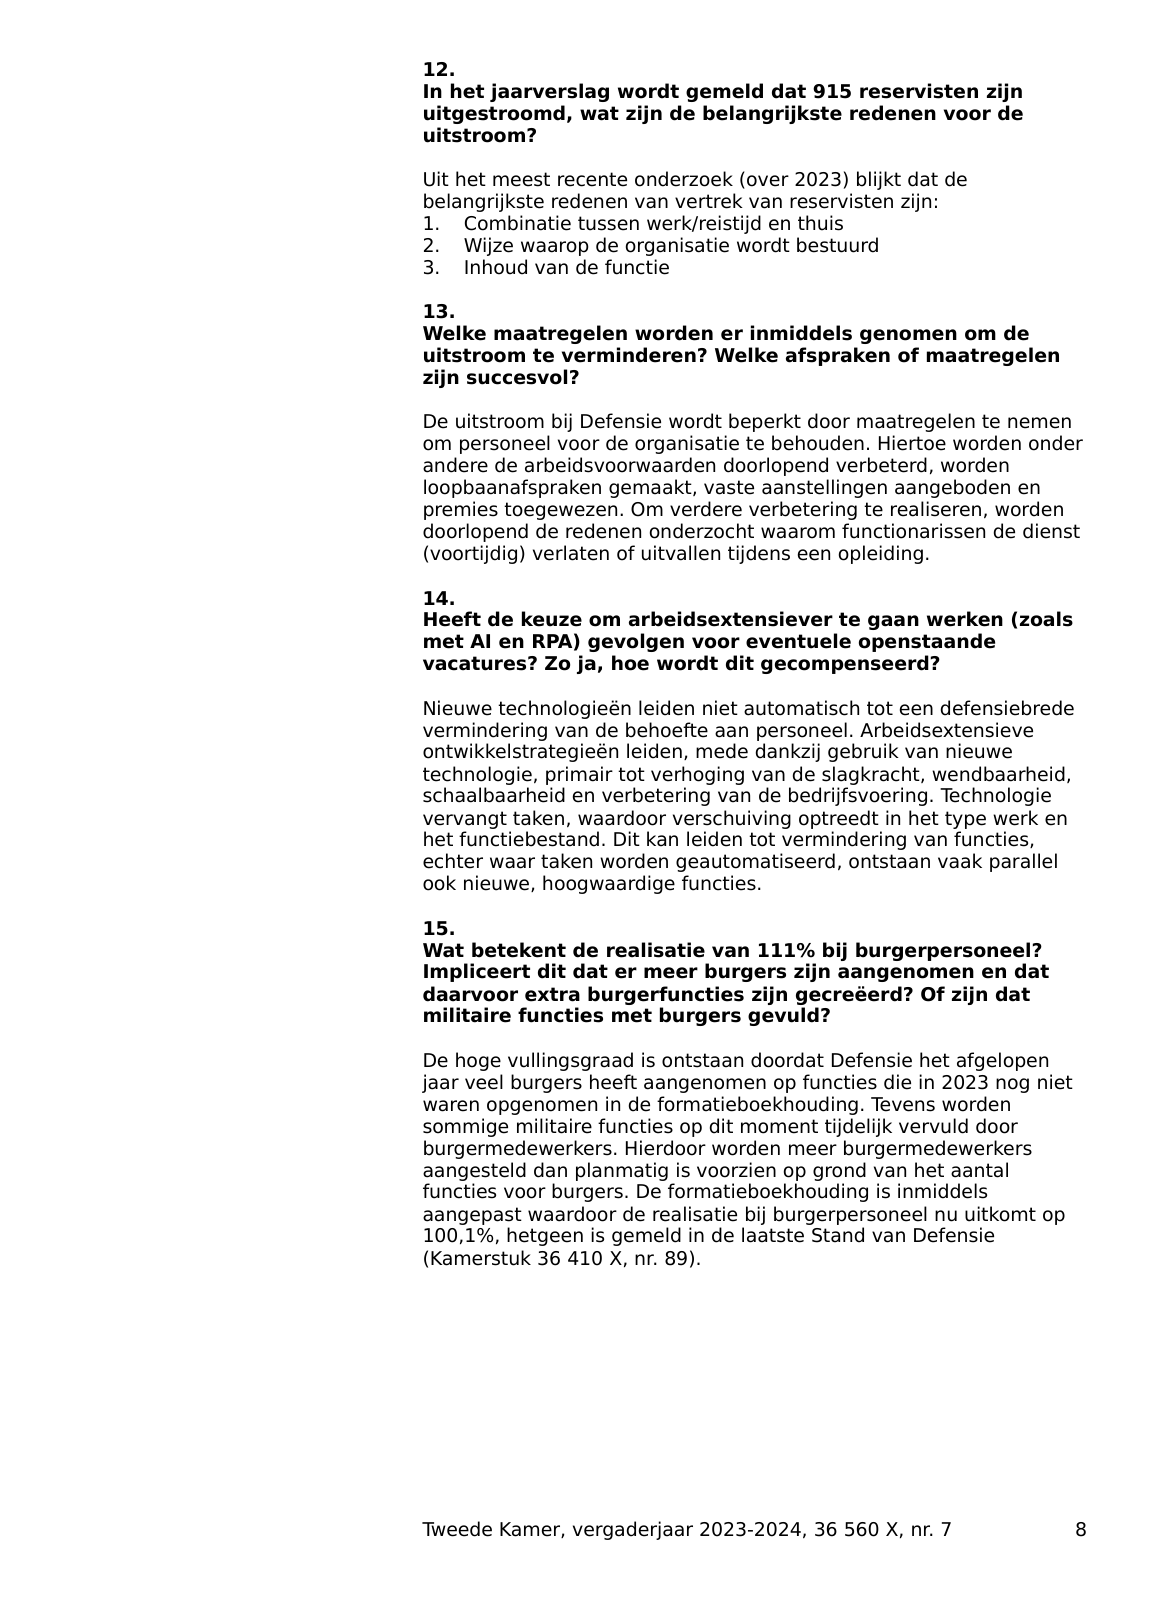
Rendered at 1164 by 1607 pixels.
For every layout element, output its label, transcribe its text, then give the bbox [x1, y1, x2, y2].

text 2. Wijze waarop de organisatie wordt bestuurd [422, 235, 1087, 257]
text De hoge vullingsgraad is ontstaan doordat Defensie het afgelopen jaar veel burgers heeft aangenomen op functies die in 2023 nog niet waren opgenomen in de formatieboekhouding. Tevens worden sommige militaire functies op dit moment tijdelijk vervuld door burgermedewerkers. Hierdoor worden meer burgermedewerkers aangesteld dan planmatig is voorzien op grond van het aantal functies voor burgers. De formatieboekhouding is inmiddels aangepast waardoor de realisatie bij burgerpersoneel nu uitkomt op 100,1%, hetgeen is gemeld in de laatste Stand van Defensie (Kamerstuk 36 410 X, nr. 89). [422, 1049, 1087, 1269]
text De uitstroom bij Defensie wordt beperkt door maatregelen te nemen om personeel voor de organisatie te behouden. Hiertoe worden onder andere de arbeidsvoorwaarden doorlopend verbeterd, worden loopbaanafspraken gemaakt, vaste aanstellingen aangeboden en premies toegewezen. Om verdere verbetering te realiseren, worden doorlopend de redenen onderzocht waarom functionarissen de dienst (voortijdig) verlaten of uitvallen tijdens een opleiding. [422, 411, 1087, 565]
text 12. [422, 59, 1087, 81]
text Welke maatregelen worden er inmiddels genomen om de uitstroom te verminderen? Welke afspraken of maatregelen zijn succesvol? [422, 323, 1087, 389]
text 13. [422, 301, 1087, 323]
text 3. Inhoud van de functie [422, 257, 1087, 279]
text 1. Combinatie tussen werk/reistijd en thuis [422, 213, 1087, 235]
text Heeft de keuze om arbeidsextensiever te gaan werken (zoals met AI en RPA) gevolgen voor eventuele openstaande vacatures? Zo ja, hoe wordt dit gecompenseerd? [422, 609, 1087, 675]
text In het jaarverslag wordt gemeld dat 915 reservisten zijn uitgestroomd, wat zijn de belangrijkste redenen voor de uitstroom? [422, 81, 1087, 147]
text Nieuwe technologieën leiden niet automatisch tot een defensiebrede vermindering van de behoefte aan personeel. Arbeidsextensieve ontwikkelstrategieën leiden, mede dankzij gebruik van nieuwe technologie, primair tot verhoging van de slagkracht, wendbaarheid, schaalbaarheid en verbetering van de bedrijfsvoering. Technologie vervangt taken, waardoor verschuiving optreedt in het type werk en het functiebestand. Dit kan leiden tot vermindering van functies, echter waar taken worden geautomatiseerd, ontstaan vaak parallel ook nieuwe, hoogwaardige functies. [422, 697, 1087, 895]
text Wat betekent de realisatie van 111% bij burgerpersoneel? Impliceert dit dat er meer burgers zijn aangenomen en dat daarvoor extra burgerfuncties zijn gecreëerd? Of zijn dat militaire functies met burgers gevuld? [422, 939, 1087, 1027]
text Uit het meest recente onderzoek (over 2023) blijkt dat de belangrijkste redenen van vertrek van reservisten zijn: [422, 169, 1087, 213]
text 15. [422, 917, 1087, 939]
text 14. [422, 587, 1087, 609]
